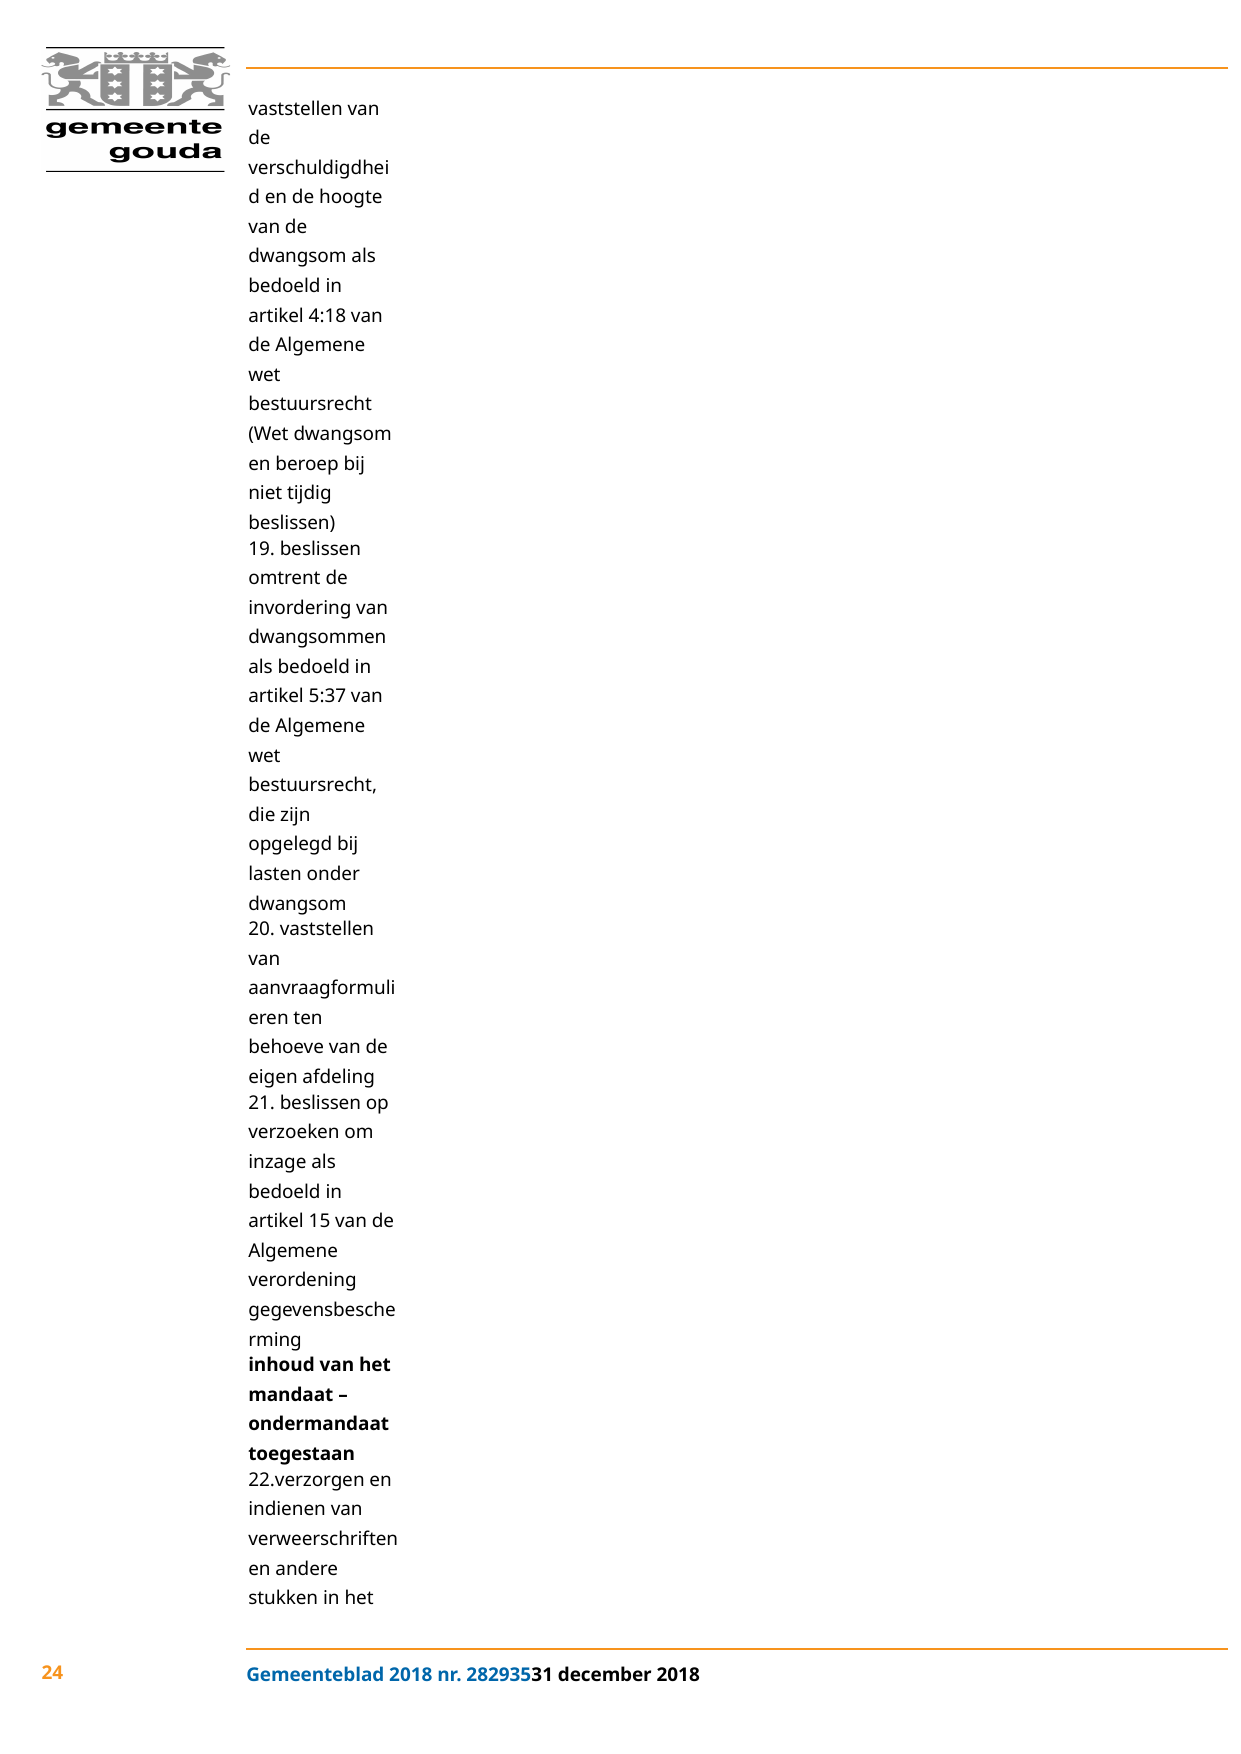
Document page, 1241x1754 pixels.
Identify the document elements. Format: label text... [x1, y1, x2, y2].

table_cell 19. beslissen omtrent de invordering van dwangsommen als bedoeld in artikel 5:37 van de Algemene wet bestuursrecht, die zijn opgelegd bij lasten onder dwangsom [248, 535, 398, 915]
table_cell 20. vaststellen van aanvraagformulieren ten behoeve van de eigen afdeling [248, 915, 398, 1089]
table_cell 22.verzorgen en indienen van verweerschriften en andere stukken in het [248, 1466, 398, 1610]
table_cell inhoud van het mandaat – ondermandaat toegestaan [248, 1351, 398, 1466]
table_cell vaststellen van de verschuldigdheid en de hoogte van de dwangsom als bedoeld in artikel 4:18 van de Algemene wet bestuursrecht (Wet dwangsom en beroep bij niet tijdig beslissen) [248, 95, 398, 535]
picture [41, 47, 231, 172]
table_cell 21. beslissen op verzoeken om inzage als bedoeld in artikel 15 van de Algemene verordening gegevensbescherming [248, 1089, 398, 1351]
